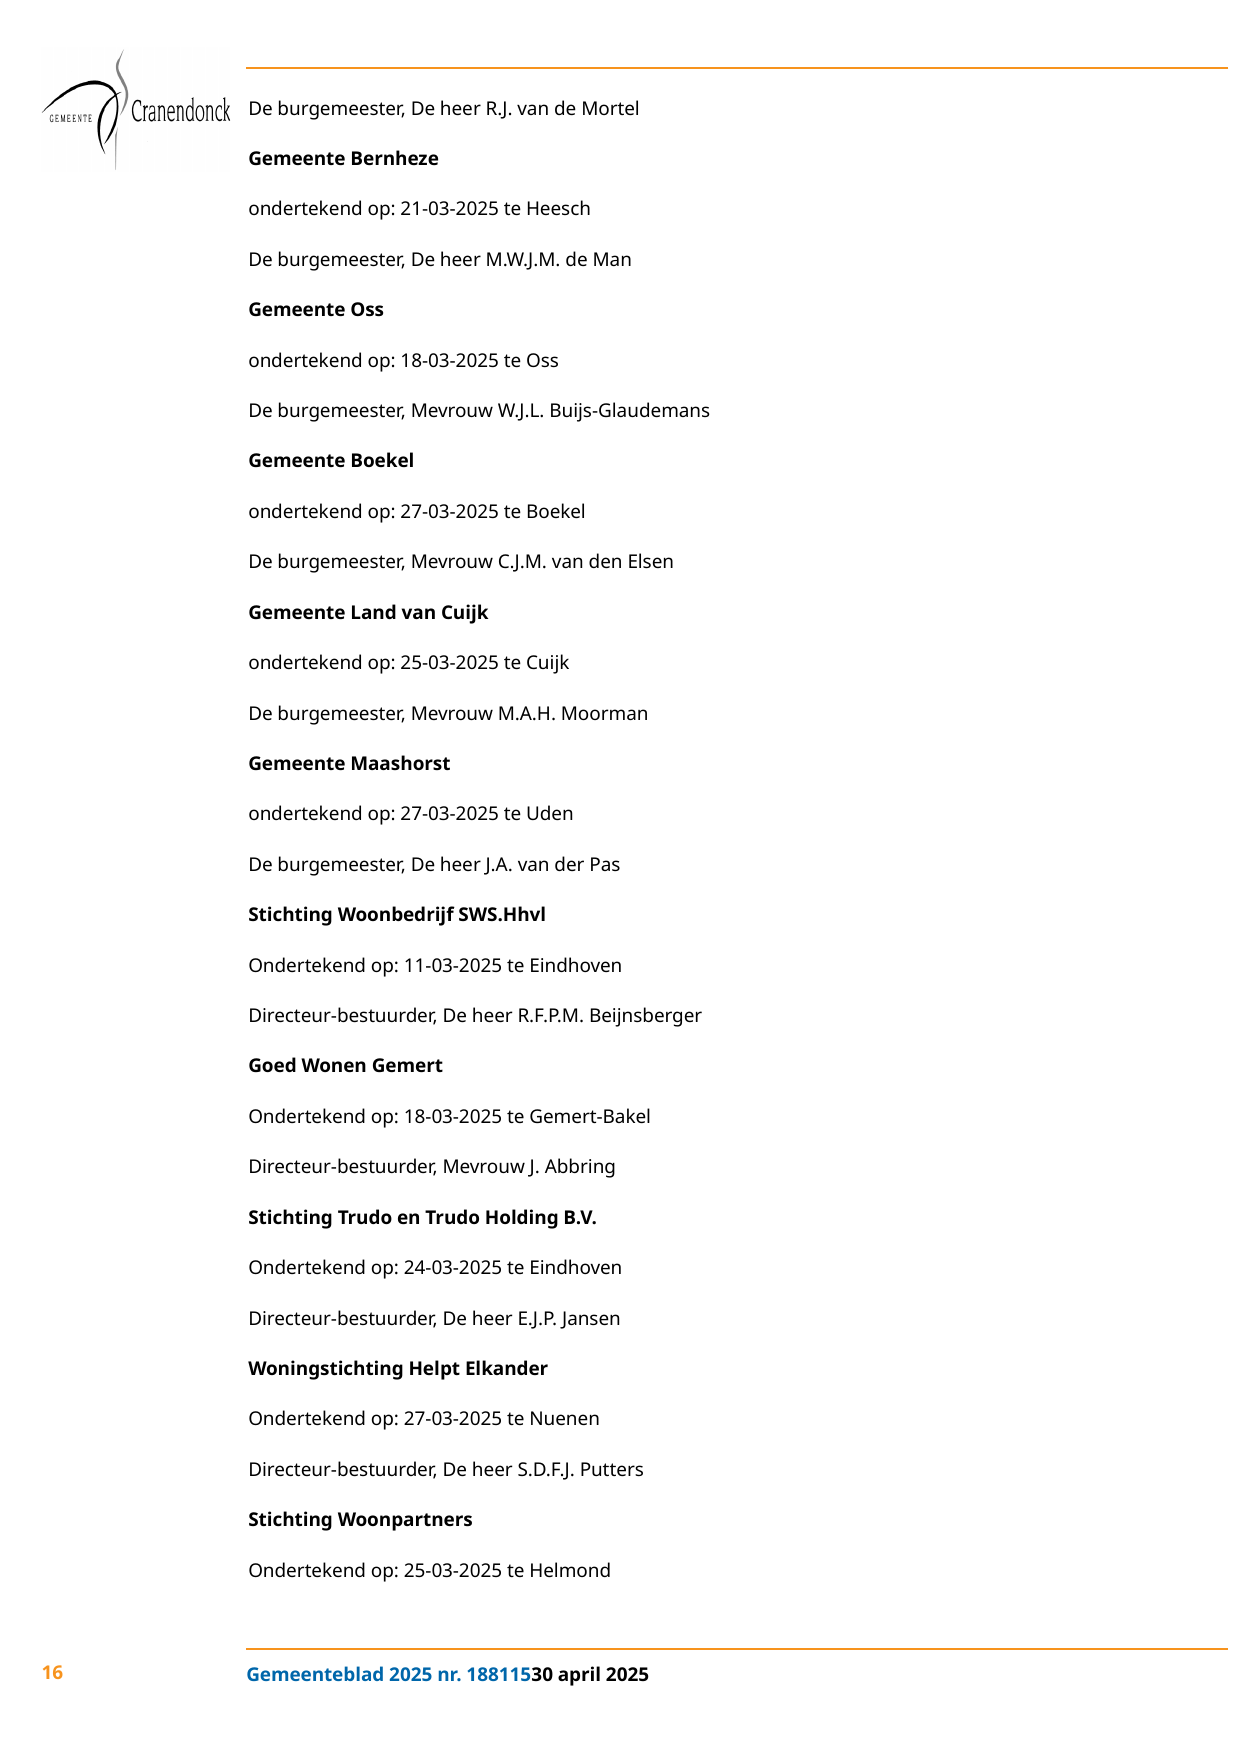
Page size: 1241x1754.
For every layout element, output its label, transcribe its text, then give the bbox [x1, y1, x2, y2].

text Directeur-bestuurder, Mevrouw J. Abbring [248, 1153, 1152, 1179]
text De burgemeester, De heer M.W.J.M. de Man [248, 246, 1152, 272]
text Directeur-bestuurder, De heer E.J.P. Jansen [248, 1305, 1152, 1331]
text De burgemeester, Mevrouw C.J.M. van den Elsen [248, 548, 1152, 574]
picture [41, 47, 231, 172]
text Woningstichting Helpt Elkander [248, 1355, 1152, 1381]
text De burgemeester, De heer J.A. van der Pas [248, 851, 1152, 877]
text ondertekend op: 27-03-2025 te Boekel [248, 498, 1152, 524]
text Gemeente Boekel [248, 448, 1152, 473]
text Gemeente Bernheze [248, 145, 1152, 171]
text Stichting Woonpartners [248, 1506, 1152, 1532]
text Ondertekend op: 25-03-2025 te Helmond [248, 1557, 1152, 1583]
text De burgemeester, Mevrouw M.A.H. Moorman [248, 700, 1152, 726]
text Directeur-bestuurder, De heer S.D.F.J. Putters [248, 1456, 1152, 1482]
text De burgemeester, Mevrouw W.J.L. Buijs-Glaudemans [248, 397, 1152, 423]
text Gemeente Oss [248, 296, 1152, 322]
text Ondertekend op: 11-03-2025 te Eindhoven [248, 952, 1152, 978]
text Gemeente Maashorst [248, 750, 1152, 776]
text ondertekend op: 18-03-2025 te Oss [248, 347, 1152, 373]
text Ondertekend op: 18-03-2025 te Gemert-Bakel [248, 1103, 1152, 1129]
text ondertekend op: 25-03-2025 te Cuijk [248, 649, 1152, 675]
text Gemeente Land van Cuijk [248, 599, 1152, 625]
text Goed Wonen Gemert [248, 1053, 1152, 1078]
text Stichting Trudo en Trudo Holding B.V. [248, 1204, 1152, 1230]
text Ondertekend op: 27-03-2025 te Nuenen [248, 1406, 1152, 1431]
text ondertekend op: 21-03-2025 te Heesch [248, 196, 1152, 221]
text Stichting Woonbedrijf SWS.Hhvl [248, 901, 1152, 927]
text De burgemeester, De heer R.J. van de Mortel [248, 95, 1152, 121]
text Directeur-bestuurder, De heer R.F.P.M. Beijnsberger [248, 1002, 1152, 1028]
text Ondertekend op: 24-03-2025 te Eindhoven [248, 1254, 1152, 1280]
text ondertekend op: 27-03-2025 te Uden [248, 801, 1152, 826]
